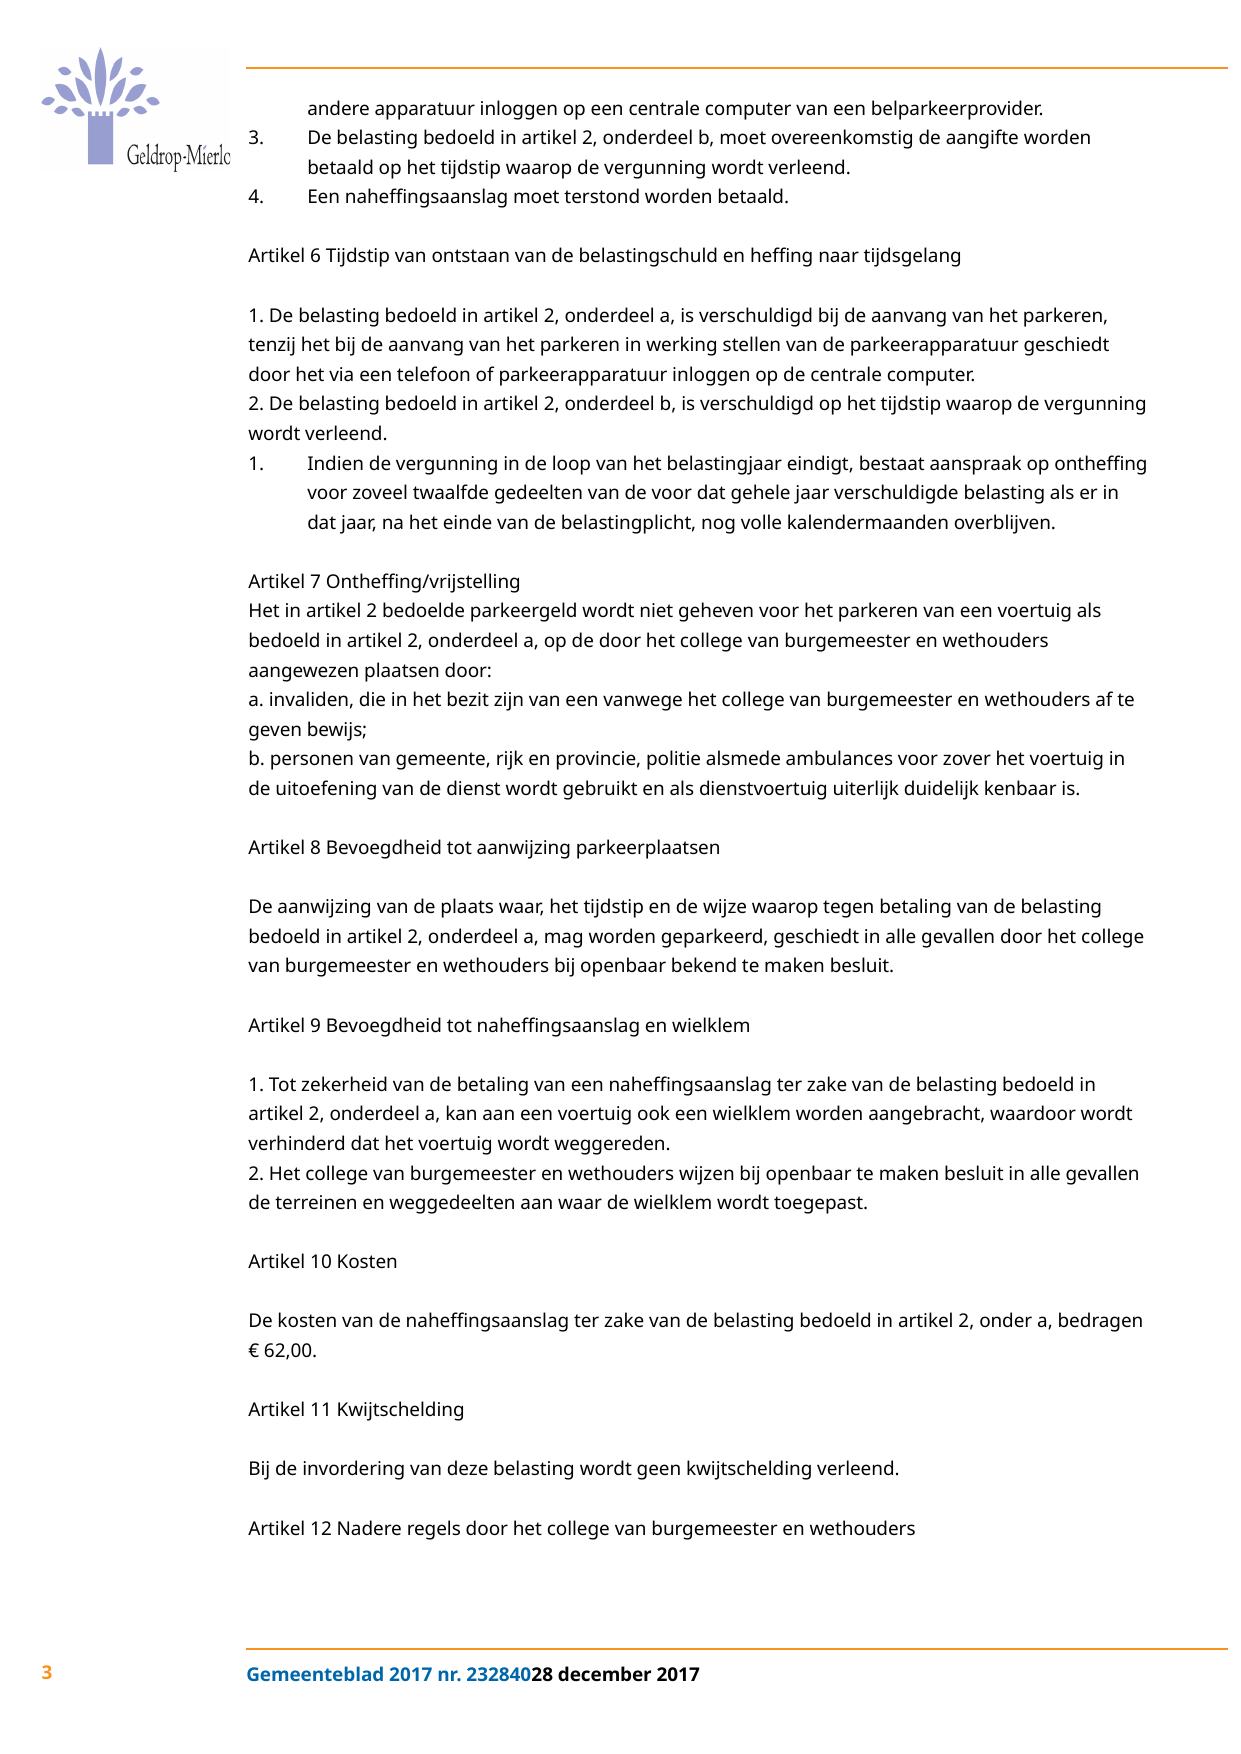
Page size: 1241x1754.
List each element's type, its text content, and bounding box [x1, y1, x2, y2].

text De kosten van de naheffingsaanslag ter zake van de belasting bedoeld in artikel 2, onder a, bedragen € 62,00. [248, 1308, 1152, 1363]
list andere apparatuur inloggen op een centrale computer van een belparkeerprovider. [248, 95, 1152, 121]
text Artikel 9 Bevoegdheid tot naheffingsaanslag en wielklem [248, 1012, 1152, 1038]
text 2. Het college van burgemeester en wethouders wijzen bij openbaar te maken besluit in alle gevallen de terreinen en weggedeelten aan waar de wielklem wordt toegepast. [248, 1160, 1152, 1215]
text Het in artikel 2 bedoelde parkeergeld wordt niet geheven voor het parkeren van een voertuig als bedoeld in artikel 2, onderdeel a, op de door het college van burgemeester en wethouders aangewezen plaatsen door: [248, 598, 1152, 683]
text De aanwijzing van de plaats waar, het tijdstip en de wijze waarop tegen betaling van de belasting bedoeld in artikel 2, onderdeel a, mag worden geparkeerd, geschiedt in alle gevallen door het college van burgemeester en wethouders bij openbaar bekend te maken besluit. [248, 893, 1152, 978]
picture [41, 47, 231, 172]
text a. invaliden, die in het bezit zijn van een vanwege het college van burgemeester en wethouders af te geven bewijs; [248, 686, 1152, 742]
text Artikel 8 Bevoegdheid tot aanwijzing parkeerplaatsen [248, 834, 1152, 860]
list Een naheffingsaanslag moet terstond worden betaald. [248, 183, 1152, 209]
text 2. De belasting bedoeld in artikel 2, onderdeel b, is verschuldigd op het tijdstip waarop de vergunning wordt verleend. [248, 391, 1152, 446]
text Artikel 12 Nadere regels door het college van burgemeester en wethouders [248, 1515, 1152, 1541]
text Artikel 7 Ontheffing/vrijstelling [248, 568, 1152, 594]
text b. personen van gemeente, rijk en provincie, politie alsmede ambulances voor zover het voertuig in de uitoefening van de dienst wordt gebruikt en als dienstvoertuig uiterlijk duidelijk kenbaar is. [248, 746, 1152, 801]
text 1. Tot zekerheid van de betaling van een naheffingsaanslag ter zake van de belasting bedoeld in artikel 2, onderdeel a, kan aan een voertuig ook een wielklem worden aangebracht, waardoor wordt verhinderd dat het voertuig wordt weggereden. [248, 1071, 1152, 1156]
text Bij de invordering van deze belasting wordt geen kwijtschelding verleend. [248, 1456, 1152, 1481]
text Artikel 11 Kwijtschelding [248, 1396, 1152, 1422]
list De belasting bedoeld in artikel 2, onderdeel b, moet overeenkomstig de aangifte worden betaald op het tijdstip waarop de vergunning wordt verleend. [248, 124, 1152, 180]
list Indien de vergunning in de loop van het belastingjaar eindigt, bestaat aanspraak op ontheffing voor zoveel twaalfde gedeelten van de voor dat gehele jaar verschuldigde belasting als er in dat jaar, na het einde van de belastingplicht, nog volle kalendermaanden overblijven. [248, 450, 1152, 535]
text Artikel 10 Kosten [248, 1248, 1152, 1274]
text 1. De belasting bedoeld in artikel 2, onderdeel a, is verschuldigd bij de aanvang van het parkeren, tenzij het bij de aanvang van het parkeren in werking stellen van de parkeerapparatuur geschiedt door het via een telefoon of parkeerapparatuur inloggen op de centrale computer. [248, 302, 1152, 387]
text Artikel 6 Tijdstip van ontstaan van de belastingschuld en heffing naar tijdsgelang [248, 243, 1152, 268]
